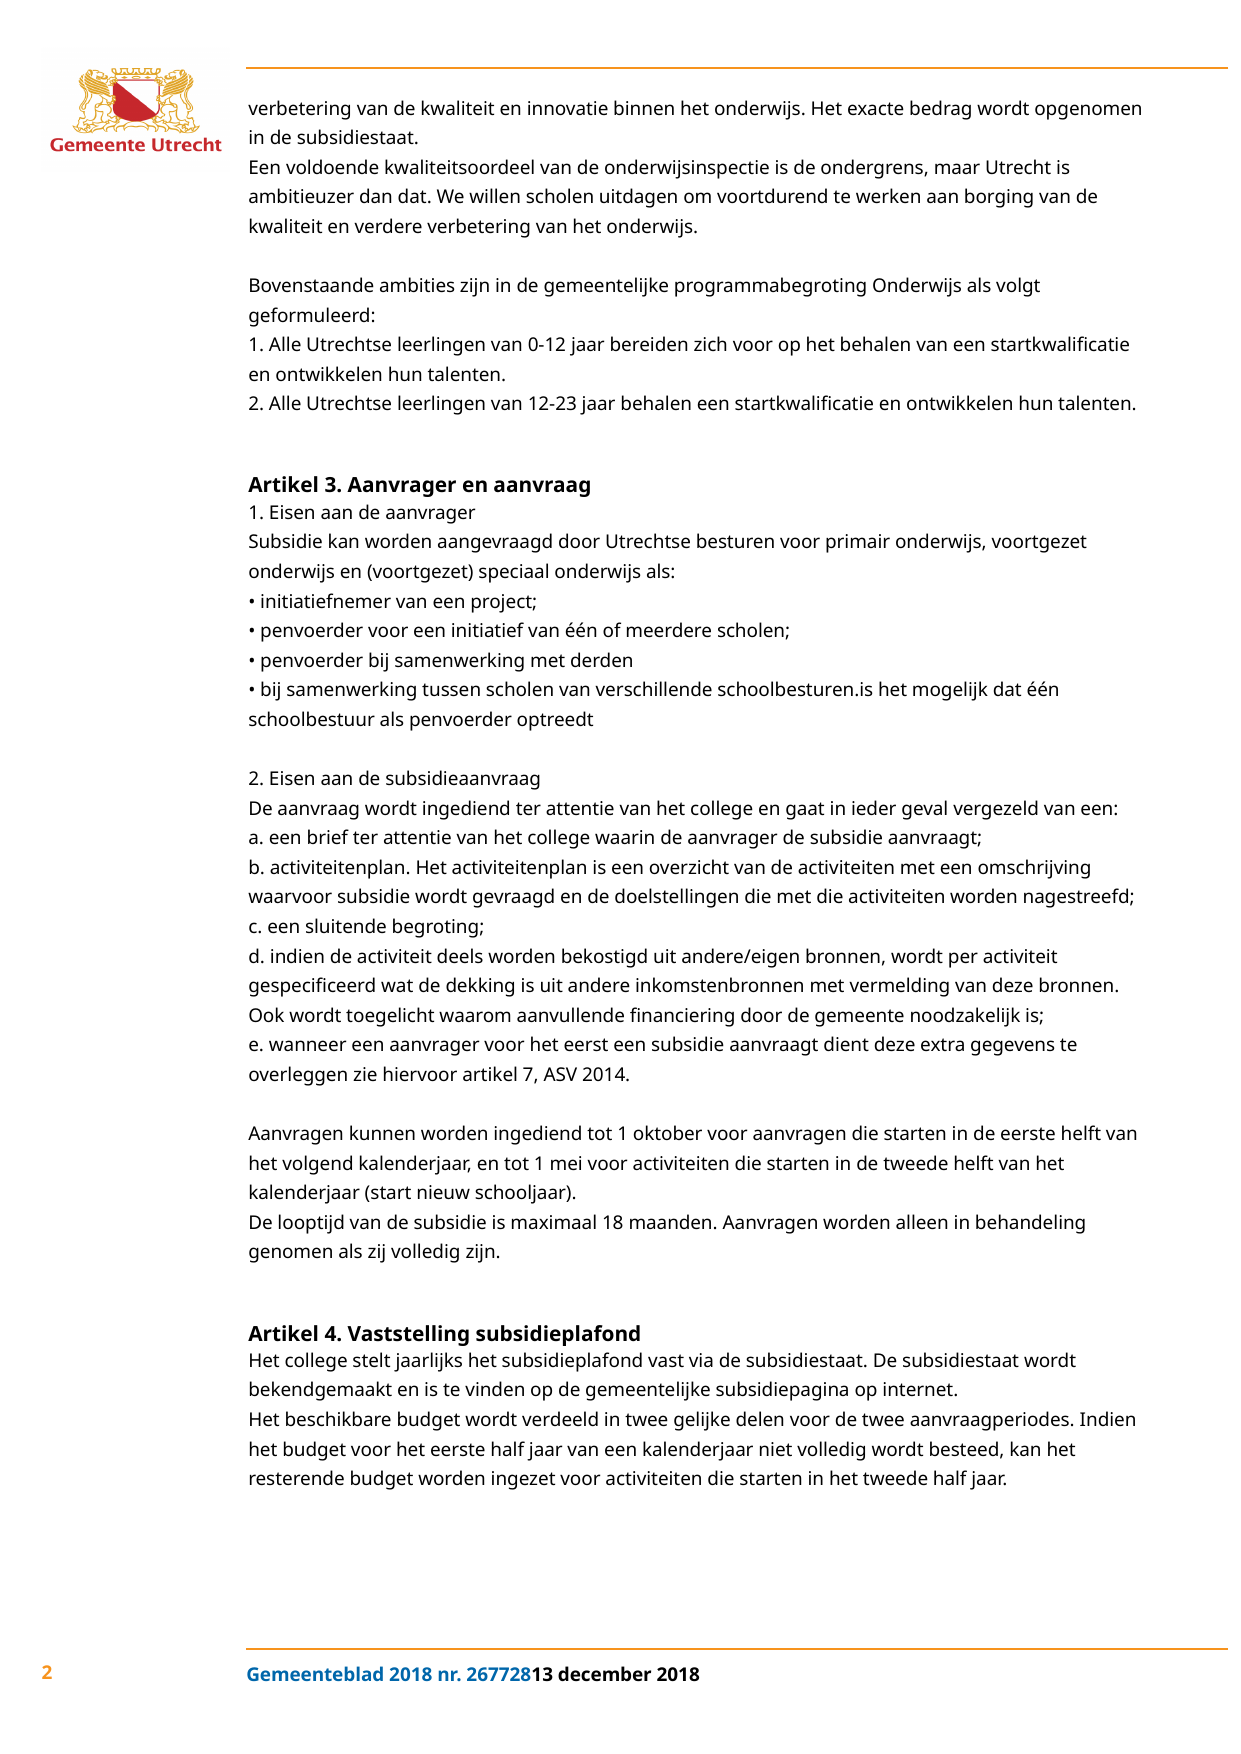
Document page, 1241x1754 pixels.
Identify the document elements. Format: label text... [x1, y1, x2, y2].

text • penvoerder voor een initiatief van één of meerdere scholen; [248, 617, 1152, 643]
text Artikel 3. Aanvrager en aanvraag [248, 471, 1152, 499]
picture [41, 47, 231, 172]
text De looptijd van de subsidie is maximaal 18 maanden. Aanvragen worden alleen in behandeling genomen als zij volledig zijn. [248, 1209, 1152, 1264]
text Het beschikbare budget wordt verdeeld in twee gelijke delen voor de twee aanvraagperiodes. Indien het budget voor het eerste half jaar van een kalenderjaar niet volledig wordt besteed, kan het resterende budget worden ingezet voor activiteiten die starten in het tweede half jaar. [248, 1406, 1152, 1491]
text Subsidie kan worden aangevraagd door Utrechtse besturen voor primair onderwijs, voortgezet onderwijs en (voortgezet) speciaal onderwijs als: [248, 529, 1152, 584]
text • bij samenwerking tussen scholen van verschillende schoolbesturen.is het mogelijk dat één schoolbestuur als penvoerder optreedt [248, 677, 1152, 732]
text verbetering van de kwaliteit en innovatie binnen het onderwijs. Het exacte bedrag wordt opgenomen in de subsidiestaat. [248, 95, 1152, 150]
text c. een sluitende begroting; [248, 913, 1152, 939]
text 1. Alle Utrechtse leerlingen van 0-12 jaar bereiden zich voor op het behalen van een startkwalificatie en ontwikkelen hun talenten. [248, 331, 1152, 387]
text Artikel 4. Vaststelling subsidieplafond [248, 1319, 1152, 1347]
text a. een brief ter attentie van het college waarin de aanvrager de subsidie aanvraagt; [248, 824, 1152, 850]
text Bovenstaande ambities zijn in de gemeentelijke programmabegroting Onderwijs als volgt geformuleerd: [248, 272, 1152, 328]
text 2. Alle Utrechtse leerlingen van 12-23 jaar behalen een startkwalificatie en ontwikkelen hun talenten. [248, 391, 1152, 416]
text Een voldoende kwaliteitsoordeel van de onderwijsinspectie is de ondergrens, maar Utrecht is ambitieuzer dan dat. We willen scholen uitdagen om voortdurend te werken aan borging van de kwaliteit en verdere verbetering van het onderwijs. [248, 154, 1152, 239]
text Het college stelt jaarlijks het subsidieplafond vast via de subsidiestaat. De subsidiestaat wordt bekendgemaakt en is te vinden op de gemeentelijke subsidiepagina op internet. [248, 1347, 1152, 1402]
text • initiatiefnemer van een project; [248, 588, 1152, 613]
text • penvoerder bij samenwerking met derden [248, 647, 1152, 673]
text 1. Eisen aan de aanvrager [248, 499, 1152, 525]
text Aanvragen kunnen worden ingediend tot 1 oktober voor aanvragen die starten in de eerste helft van het volgend kalenderjaar, en tot 1 mei voor activiteiten die starten in de tweede helft van het kalenderjaar (start nieuw schooljaar). [248, 1120, 1152, 1205]
text d. indien de activiteit deels worden bekostigd uit andere/eigen bronnen, wordt per activiteit gespecificeerd wat de dekking is uit andere inkomstenbronnen met vermelding van deze bronnen. Ook wordt toegelicht waarom aanvullende financiering door de gemeente noodzakelijk is; [248, 943, 1152, 1028]
text e. wanneer een aanvrager voor het eerst een subsidie aanvraagt dient deze extra gegevens te overleggen zie hiervoor artikel 7, ASV 2014. [248, 1032, 1152, 1087]
text b. activiteitenplan. Het activiteitenplan is een overzicht van de activiteiten met een omschrijving waarvoor subsidie wordt gevraagd en de doelstellingen die met die activiteiten worden nagestreefd; [248, 854, 1152, 909]
text De aanvraag wordt ingediend ter attentie van het college en gaat in ieder geval vergezeld van een: [248, 795, 1152, 821]
text 2. Eisen aan de subsidieaanvraag [248, 765, 1152, 791]
